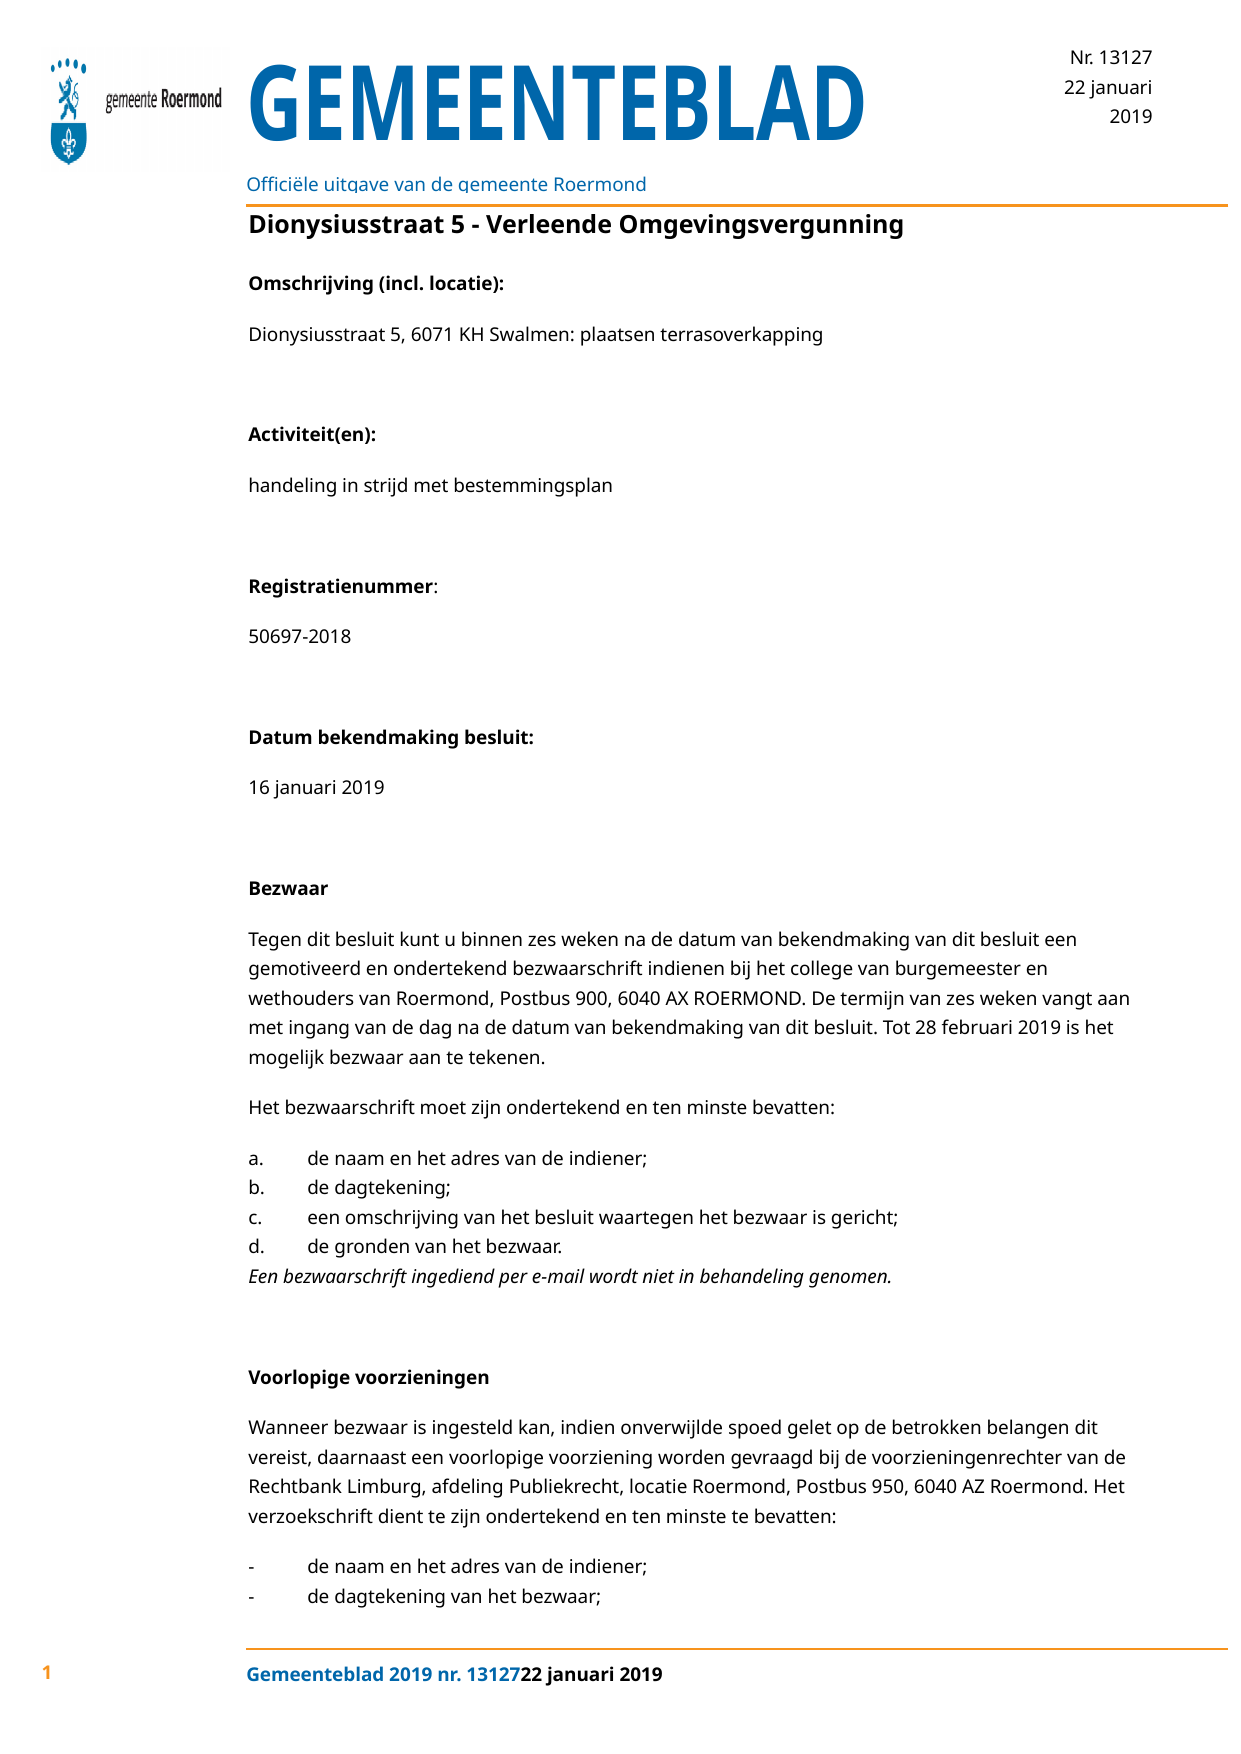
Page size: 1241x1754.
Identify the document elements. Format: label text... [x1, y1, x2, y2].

list de dagtekening; [248, 1174, 1152, 1200]
list de naam en het adres van de indiener; [248, 1554, 1152, 1579]
text Tegen dit besluit kunt u binnen zes weken na de datum van bekendmaking van dit besluit een gemotiveerd en ondertekend bezwaarschrift indienen bij het college van burgemeester en wethouders van Roermond, Postbus 900, 6040 AX ROERMOND. De termijn van zes weken vangt aan met ingang van de dag na de datum van bekendmaking van dit besluit. Tot 28 februari 2019 is het mogelijk bezwaar aan te tekenen. [248, 926, 1152, 1070]
text Activiteit(en): [248, 422, 1152, 447]
text Datum bekendmaking besluit: [248, 724, 1152, 750]
text Bezwaar [248, 875, 1152, 901]
picture [41, 47, 231, 172]
text Dionysiusstraat 5, 6071 KH Swalmen: plaatsen terrasoverkapping [248, 321, 1152, 346]
text Wanneer bezwaar is ingesteld kan, indien onverwijlde spoed gelet op de betrokken belangen dit vereist, daarnaast een voorlopige voorziening worden gevraagd bij de voorzieningenrechter van de Rechtbank Limburg, afdeling Publiekrecht, locatie Roermond, Postbus 950, 6040 AZ Roermond. Het verzoekschrift dient te zijn ondertekend en ten minste te bevatten: [248, 1414, 1152, 1529]
list de naam en het adres van de indiener; [248, 1145, 1152, 1171]
text Voorlopige voorzieningen [248, 1364, 1152, 1390]
text 16 januari 2019 [248, 774, 1152, 800]
list de gronden van het bezwaar. [248, 1234, 1152, 1259]
text 50697-2018 [248, 623, 1152, 649]
text handeling in strijd met bestemmingsplan [248, 472, 1152, 498]
text Een bezwaarschrift ingediend per e-mail wordt niet in behandeling genomen. [248, 1263, 1152, 1289]
list een omschrijving van het besluit waartegen het bezwaar is gericht; [248, 1204, 1152, 1230]
list de dagtekening van het bezwaar; [248, 1583, 1152, 1609]
text Het bezwaarschrift moet zijn ondertekend en ten minste bevatten: [248, 1094, 1152, 1120]
text Dionysiusstraat 5 - Verleende Omgevingsvergunning [248, 207, 1152, 241]
text Omschrijving (incl. locatie): [248, 270, 1152, 296]
text Registratienummer: [248, 573, 1152, 598]
